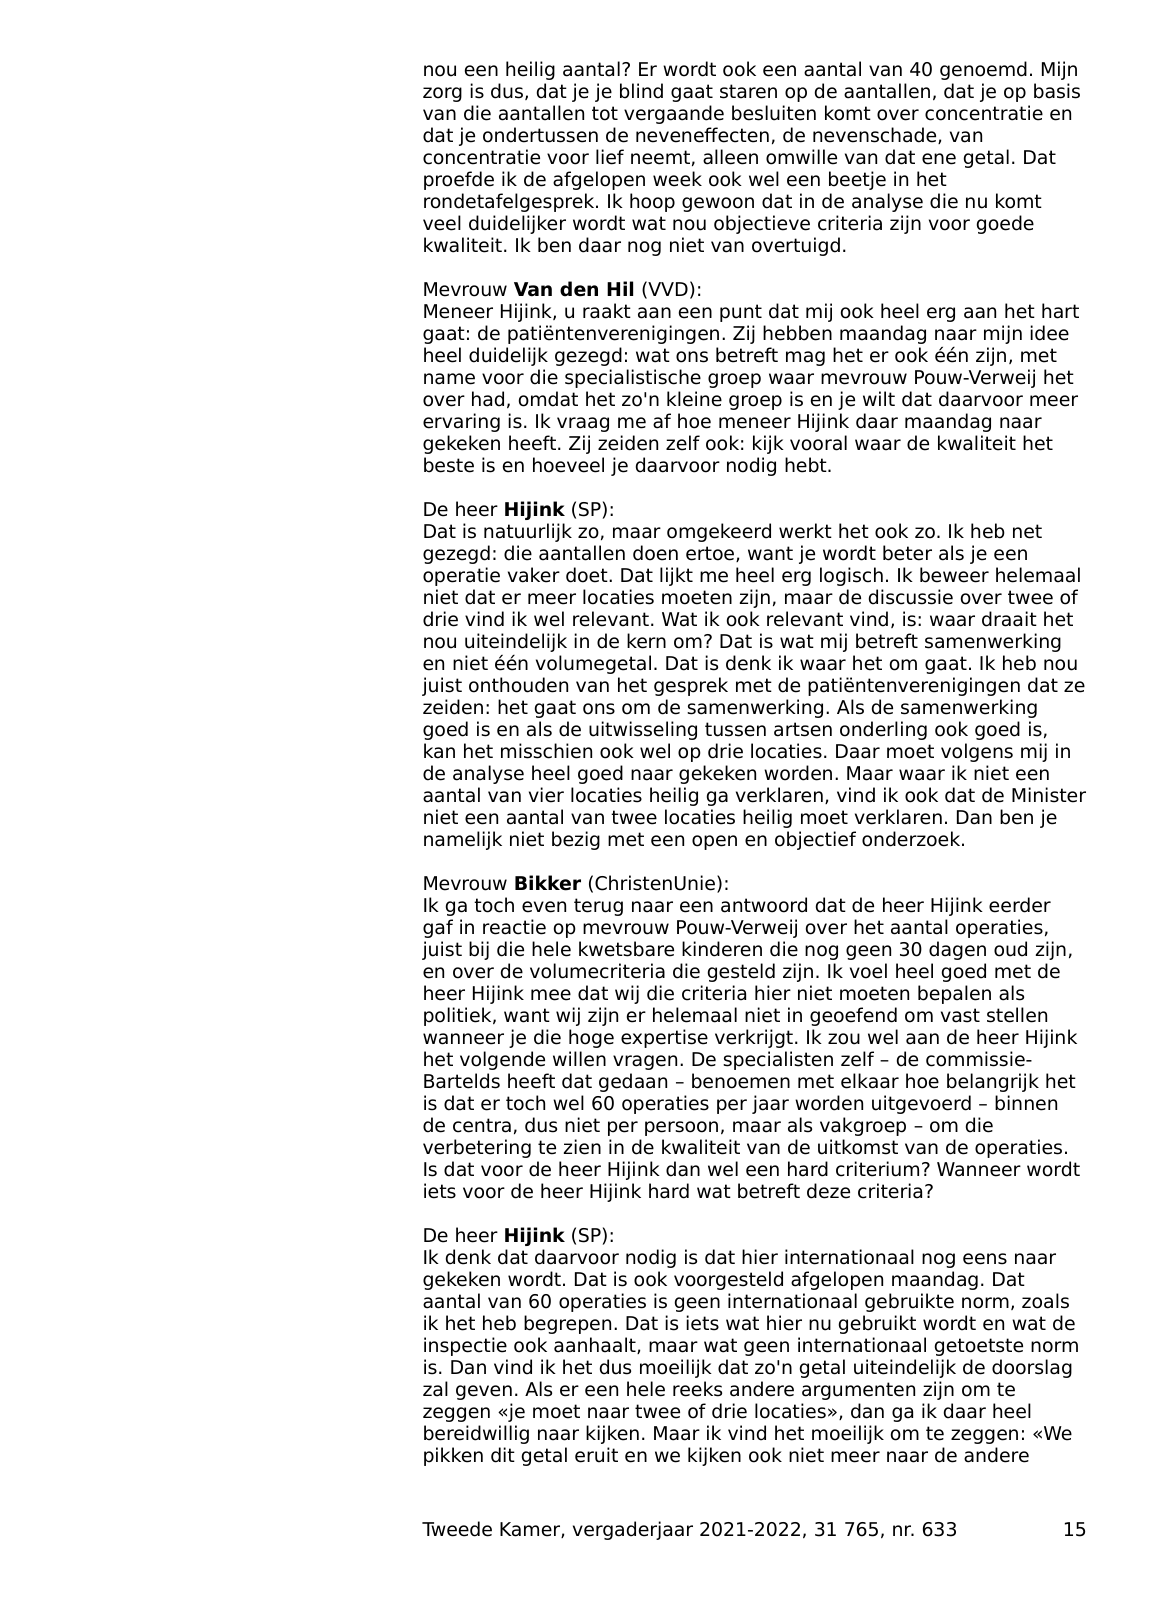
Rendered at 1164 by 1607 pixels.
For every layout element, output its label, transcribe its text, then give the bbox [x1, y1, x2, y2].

text Ik ga toch even terug naar een antwoord dat de heer Hijink eerder gaf in reactie op mevrouw Pouw-Verweij over het aantal operaties, juist bij die hele kwetsbare kinderen die nog geen 30 dagen oud zijn, en over de volumecriteria die gesteld zijn. Ik voel heel goed met de heer Hijink mee dat wij die criteria hier niet moeten bepalen als politiek, want wij zijn er helemaal niet in geoefend om vast stellen wanneer je die hoge expertise verkrijgt. Ik zou wel aan de heer Hijink het volgende willen vragen. De specialisten zelf – de commissie-Bartelds heeft dat gedaan – benoemen met elkaar hoe belangrijk het is dat er toch wel 60 operaties per jaar worden uitgevoerd – binnen de centra, dus niet per persoon, maar als vakgroep – om die verbetering te zien in de kwaliteit van de uitkomst van de operaties. Is dat voor de heer Hijink dan wel een hard criterium? Wanneer wordt iets voor de heer Hijink hard wat betreft deze criteria? [422, 895, 1087, 1203]
text Ik denk dat daarvoor nodig is dat hier internationaal nog eens naar gekeken wordt. Dat is ook voorgesteld afgelopen maandag. Dat aantal van 60 operaties is geen internationaal gebruikte norm, zoals ik het heb begrepen. Dat is iets wat hier nu gebruikt wordt en wat de inspectie ook aanhaalt, maar wat geen internationaal getoetste norm is. Dan vind ik het dus moeilijk dat zo'n getal uiteindelijk de doorslag zal geven. Als er een hele reeks andere argumenten zijn om te zeggen «je moet naar twee of drie locaties», dan ga ik daar heel bereidwillig naar kijken. Maar ik vind het moeilijk om te zeggen: «We pikken dit getal eruit en we kijken ook niet meer naar de andere [422, 1247, 1087, 1467]
text Meneer Hijink, u raakt aan een punt dat mij ook heel erg aan het hart gaat: de patiëntenverenigingen. Zij hebben maandag naar mijn idee heel duidelijk gezegd: wat ons betreft mag het er ook één zijn, met name voor die specialistische groep waar mevrouw Pouw-Verweij het over had, omdat het zo'n kleine groep is en je wilt dat daarvoor meer ervaring is. Ik vraag me af hoe meneer Hijink daar maandag naar gekeken heeft. Zij zeiden zelf ook: kijk vooral waar de kwaliteit het beste is en hoeveel je daarvoor nodig hebt. [422, 301, 1087, 477]
text De heer Hijink (SP): [422, 499, 1087, 521]
text nou een heilig aantal? Er wordt ook een aantal van 40 genoemd. Mijn zorg is dus, dat je je blind gaat staren op de aantallen, dat je op basis van die aantallen tot vergaande besluiten komt over concentratie en dat je ondertussen de neveneffecten, de nevenschade, van concentratie voor lief neemt, alleen omwille van dat ene getal. Dat proefde ik de afgelopen week ook wel een beetje in het rondetafelgesprek. Ik hoop gewoon dat in de analyse die nu komt veel duidelijker wordt wat nou objectieve criteria zijn voor goede kwaliteit. Ik ben daar nog niet van overtuigd. [422, 59, 1087, 257]
text Dat is natuurlijk zo, maar omgekeerd werkt het ook zo. Ik heb net gezegd: die aantallen doen ertoe, want je wordt beter als je een operatie vaker doet. Dat lijkt me heel erg logisch. Ik beweer helemaal niet dat er meer locaties moeten zijn, maar de discussie over twee of drie vind ik wel relevant. Wat ik ook relevant vind, is: waar draait het nou uiteindelijk in de kern om? Dat is wat mij betreft samenwerking en niet één volumegetal. Dat is denk ik waar het om gaat. Ik heb nou juist onthouden van het gesprek met de patiëntenverenigingen dat ze zeiden: het gaat ons om de samenwerking. Als de samenwerking goed is en als de uitwisseling tussen artsen onderling ook goed is, kan het misschien ook wel op drie locaties. Daar moet volgens mij in de analyse heel goed naar gekeken worden. Maar waar ik niet een aantal van vier locaties heilig ga verklaren, vind ik ook dat de Minister niet een aantal van twee locaties heilig moet verklaren. Dan ben je namelijk niet bezig met een open en objectief onderzoek. [422, 521, 1087, 851]
text De heer Hijink (SP): [422, 1225, 1087, 1247]
text Mevrouw Bikker (ChristenUnie): [422, 873, 1087, 895]
text Mevrouw Van den Hil (VVD): [422, 279, 1087, 301]
